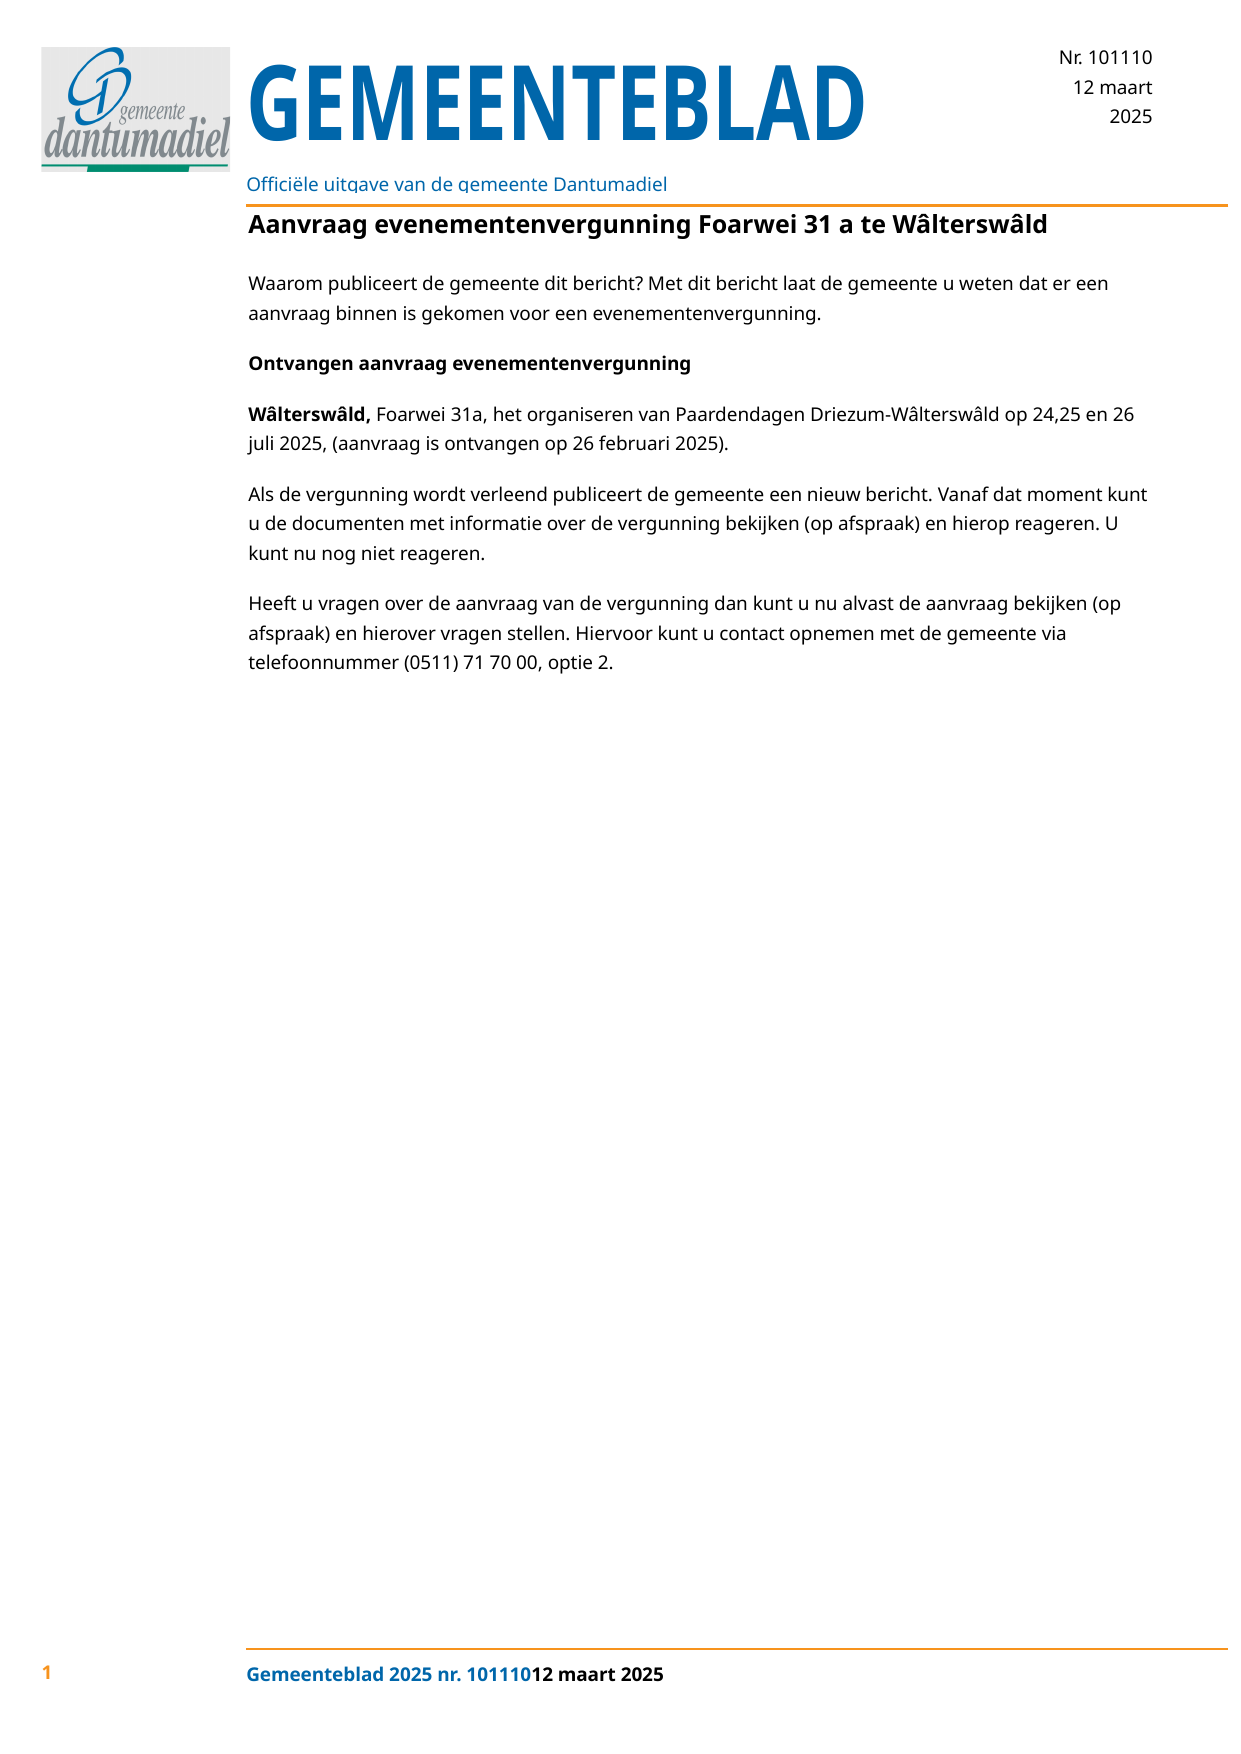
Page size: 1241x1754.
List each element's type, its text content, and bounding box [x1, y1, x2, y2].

text Heeft u vragen over de aanvraag van de vergunning dan kunt u nu alvast de aanvraag bekijken (op afspraak) en hierover vragen stellen. Hiervoor kunt u contact opnemen met de gemeente via telefoonnummer (0511) 71 70 00, optie 2. [248, 590, 1152, 675]
text Waarom publiceert de gemeente dit bericht? Met dit bericht laat de gemeente u weten dat er een aanvraag binnen is gekomen voor een evenementenvergunning. [248, 270, 1152, 326]
picture [41, 47, 231, 172]
text Aanvraag evenementenvergunning Foarwei 31 a te Wâlterswâld [248, 207, 1152, 241]
text Als de vergunning wordt verleend publiceert de gemeente een nieuw bericht. Vanaf dat moment kunt u de documenten met informatie over de vergunning bekijken (op afspraak) en hierop reageren. U kunt nu nog niet reageren. [248, 481, 1152, 566]
text Ontvangen aanvraag evenementenvergunning [248, 350, 1152, 376]
text Wâlterswâld, Foarwei 31a, het organiseren van Paardendagen Driezum-Wâlterswâld op 24,25 en 26 juli 2025, (aanvraag is ontvangen op 26 februari 2025). [248, 401, 1152, 456]
